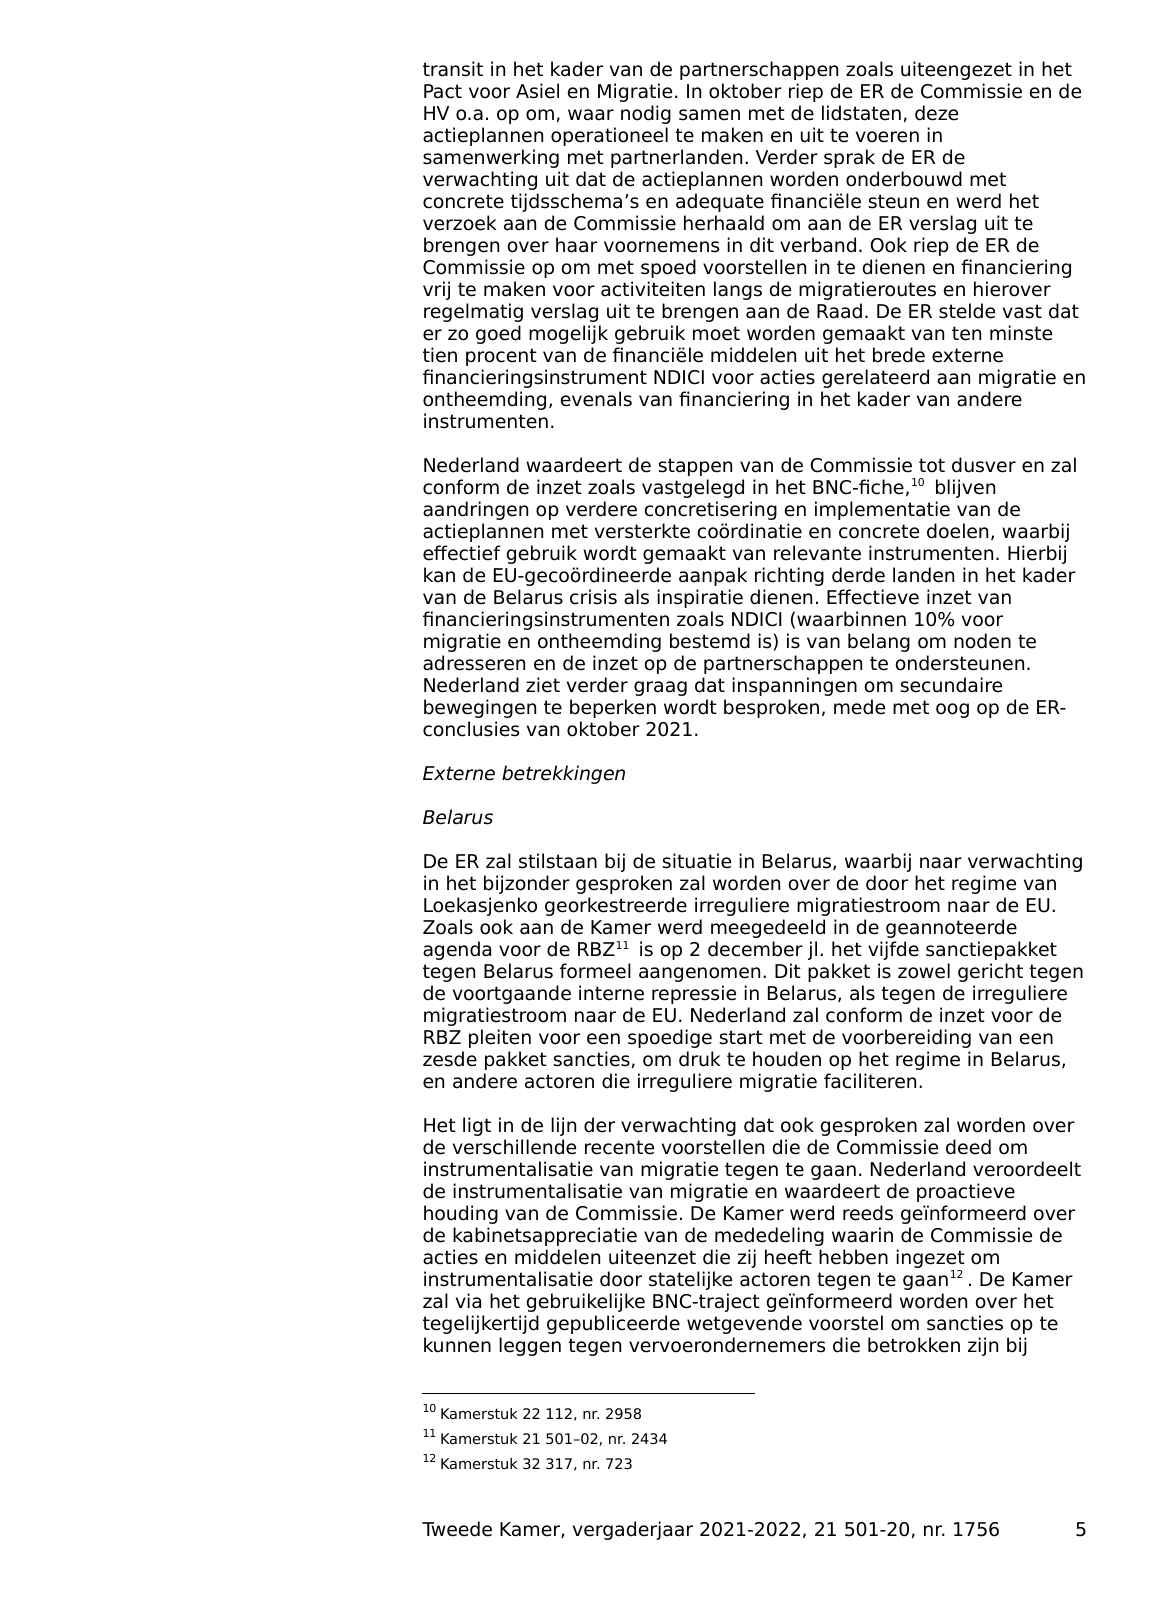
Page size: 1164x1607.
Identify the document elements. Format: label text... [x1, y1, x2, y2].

text Kamerstuk 22 112, nr. 2958 [422, 1402, 1087, 1424]
text Kamerstuk 21 501–02, nr. 2434 [422, 1427, 1087, 1449]
text De ER zal stilstaan bij de situatie in Belarus, waarbij naar verwachting in het bijzonder gesproken zal worden over de door het regime van Loekasjenko georkestreerde irreguliere migratiestroom naar de EU. Zoals ook aan de Kamer werd meegedeeld in de geannoteerde agenda voor de RBZ is op 2 december jl. het vijfde sanctiepakket tegen Belarus formeel aangenomen. Dit pakket is zowel gericht tegen de voortgaande interne repressie in Belarus, als tegen de irreguliere migratiestroom naar de EU. Nederland zal conform de inzet voor de RBZ pleiten voor een spoedige start met de voorbereiding van een zesde pakket sancties, om druk te houden op het regime in Belarus, en andere actoren die irreguliere migratie faciliteren. [422, 851, 1087, 1093]
subtitle Belarus [422, 807, 1087, 829]
text Het ligt in de lijn der verwachting dat ook gesproken zal worden over de verschillende recente voorstellen die de Commissie deed om instrumentalisatie van migratie tegen te gaan. Nederland veroordeelt de instrumentalisatie van migratie en waardeert de proactieve houding van de Commissie. De Kamer werd reeds geïnformeerd over de kabinetsappreciatie van de mededeling waarin de Commissie de acties en middelen uiteenzet die zij heeft hebben ingezet om instrumentalisatie door statelijke actoren tegen te gaan. De Kamer zal via het gebruikelijke BNC-traject geïnformeerd worden over het tegelijkertijd gepubliceerde wetgevende voorstel om sancties op te kunnen leggen tegen vervoerondernemers die betrokken zijn bij [422, 1115, 1087, 1357]
text Nederland waardeert de stappen van de Commissie tot dusver en zal conform de inzet zoals vastgelegd in het BNC-fiche, blijven aandringen op verdere concretisering en implementatie van de actieplannen met versterkte coördinatie en concrete doelen, waarbij effectief gebruik wordt gemaakt van relevante instrumenten. Hierbij kan de EU-gecoördineerde aanpak richting derde landen in het kader van de Belarus crisis als inspiratie dienen. Effectieve inzet van financieringsinstrumenten zoals NDICI (waarbinnen 10% voor migratie en ontheemding bestemd is) is van belang om noden te adresseren en de inzet op de partnerschappen te ondersteunen. Nederland ziet verder graag dat inspanningen om secundaire bewegingen te beperken wordt besproken, mede met oog op de ER-conclusies van oktober 2021. [422, 455, 1087, 741]
text Kamerstuk 32 317, nr. 723 [422, 1452, 1087, 1474]
text transit in het kader van de partnerschappen zoals uiteengezet in het Pact voor Asiel en Migratie. In oktober riep de ER de Commissie en de HV o.a. op om, waar nodig samen met de lidstaten, deze actieplannen operationeel te maken en uit te voeren in samenwerking met partnerlanden. Verder sprak de ER de verwachting uit dat de actieplannen worden onderbouwd met concrete tijdsschema’s en adequate financiële steun en werd het verzoek aan de Commissie herhaald om aan de ER verslag uit te brengen over haar voornemens in dit verband. Ook riep de ER de Commissie op om met spoed voorstellen in te dienen en financiering vrij te maken voor activiteiten langs de migratieroutes en hierover regelmatig verslag uit te brengen aan de Raad. De ER stelde vast dat er zo goed mogelijk gebruik moet worden gemaakt van ten minste tien procent van de financiële middelen uit het brede externe financieringsinstrument NDICI voor acties gerelateerd aan migratie en ontheemding, evenals van financiering in het kader van andere instrumenten. [422, 59, 1087, 433]
subtitle Externe betrekkingen [422, 763, 1087, 785]
